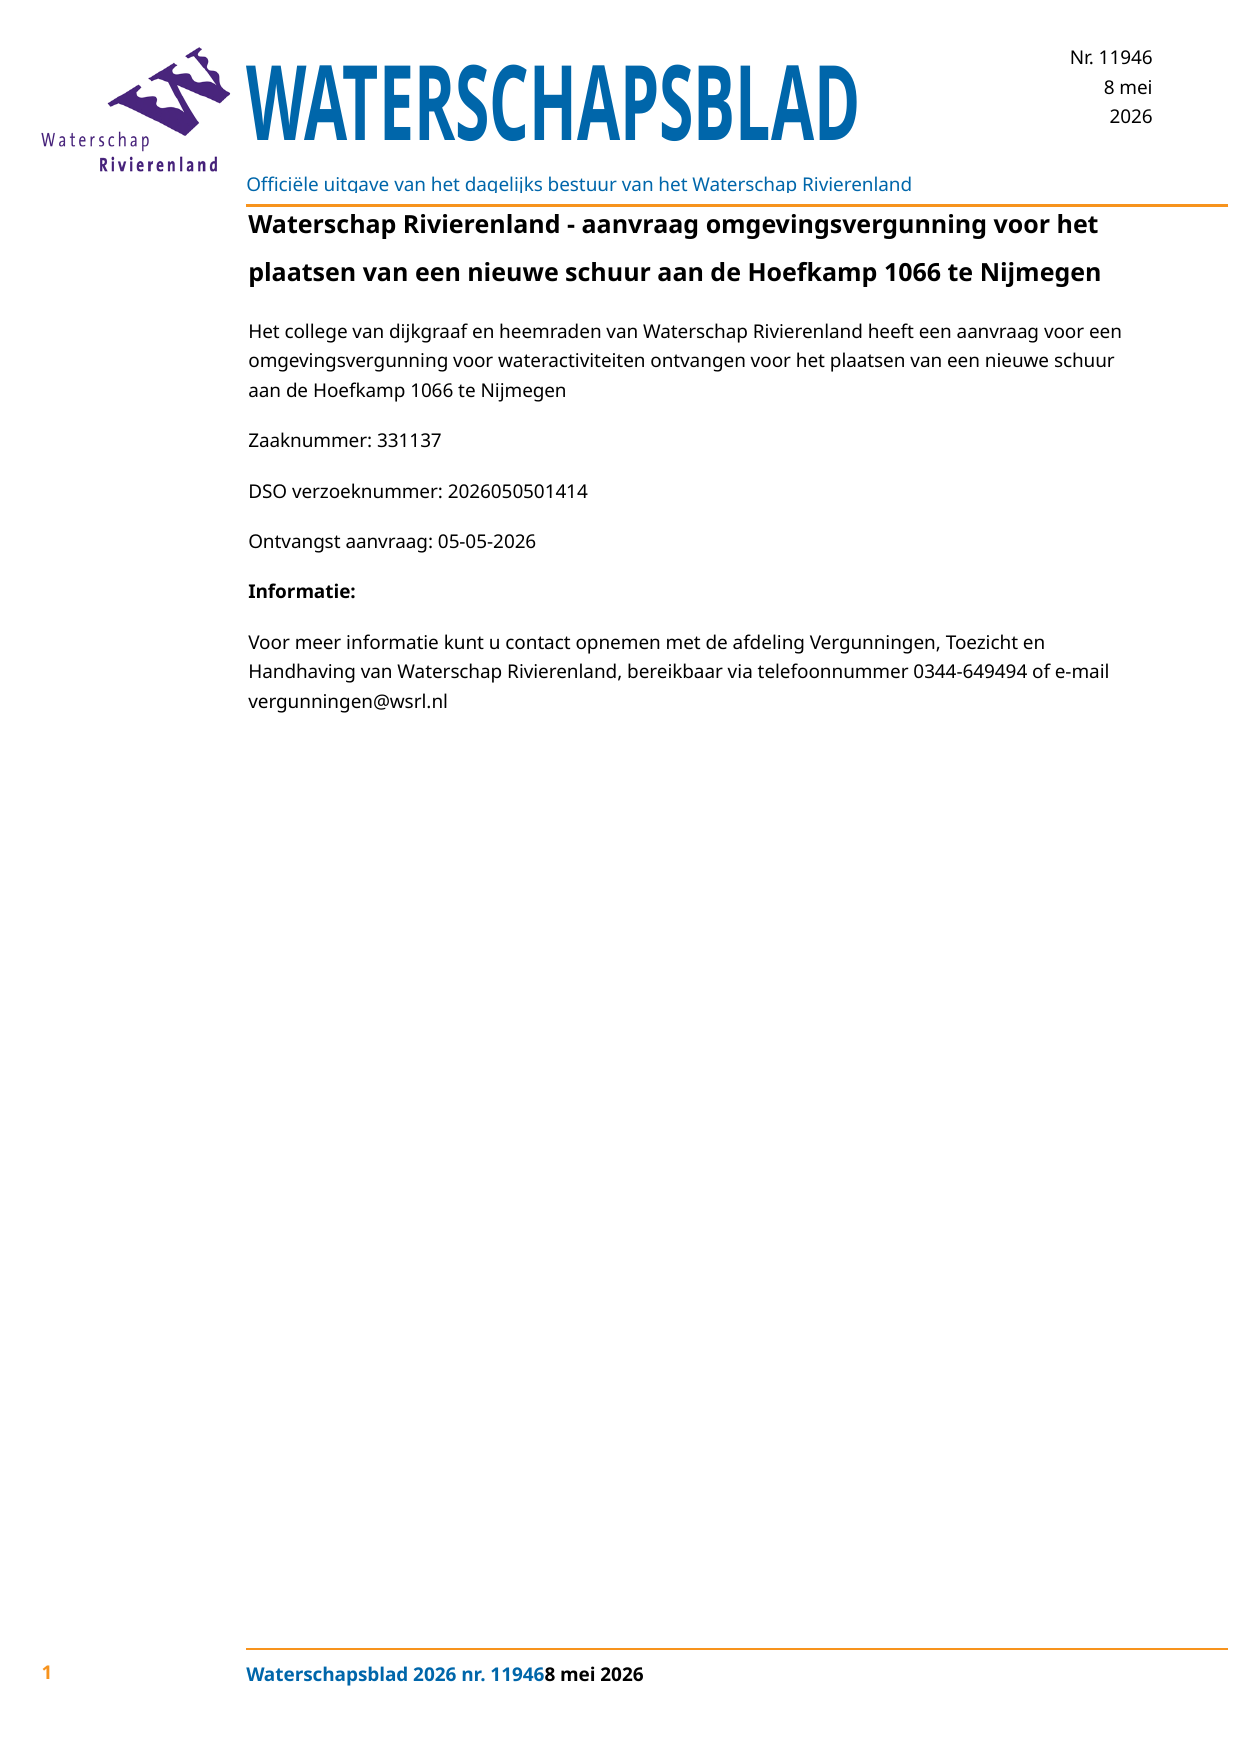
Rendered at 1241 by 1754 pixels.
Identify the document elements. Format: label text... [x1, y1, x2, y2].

text Waterschap Rivierenland - aanvraag omgevingsvergunning voor het plaatsen van een nieuwe schuur aan de Hoefkamp 1066 te Nijmegen [248, 207, 1152, 288]
text Voor meer informatie kunt u contact opnemen met de afdeling Vergunningen, Toezicht en Handhaving van Waterschap Rivierenland, bereikbaar via telefoonnummer 0344-649494 of e-mail vergunningen@wsrl.nl [248, 629, 1152, 714]
text Zaaknummer: 331137 [248, 427, 1152, 453]
picture [41, 47, 231, 172]
text Ontvangst aanvraag: 05-05-2026 [248, 528, 1152, 554]
text Het college van dijkgraaf en heemraden van Waterschap Rivierenland heeft een aanvraag voor een omgevingsvergunning voor wateractiviteiten ontvangen voor het plaatsen van een nieuwe schuur aan de Hoefkamp 1066 te Nijmegen [248, 318, 1152, 403]
text Informatie: [248, 579, 1152, 604]
text DSO verzoeknummer: 2026050501414 [248, 478, 1152, 504]
